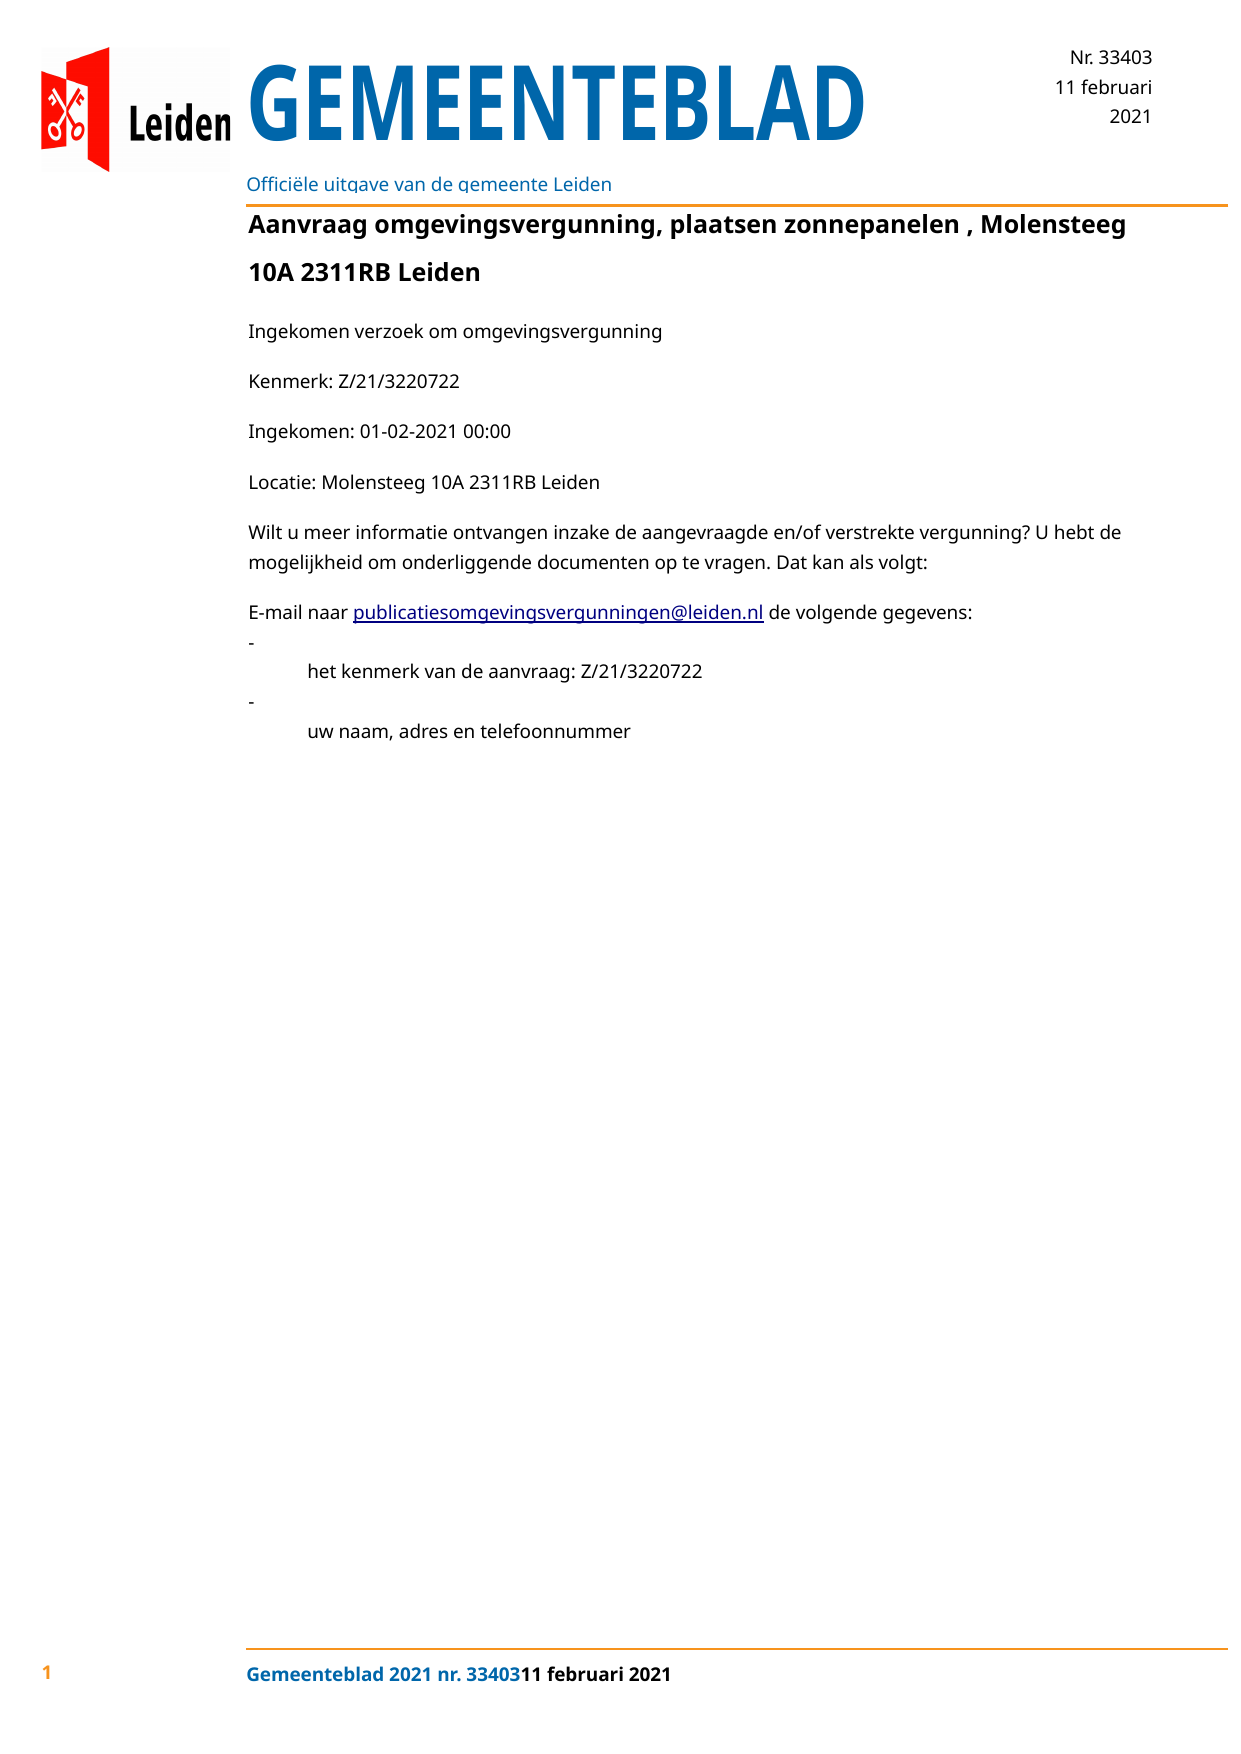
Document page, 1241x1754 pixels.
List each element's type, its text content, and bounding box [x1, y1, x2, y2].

text Locatie: Molensteeg 10A 2311RB Leiden [248, 469, 1152, 495]
text Aanvraag omgevingsvergunning, plaatsen zonnepanelen , Molensteeg 10A 2311RB Leiden [248, 207, 1152, 288]
list het kenmerk van de aanvraag: Z/21/3220722 [248, 659, 1152, 684]
picture [41, 47, 231, 172]
text Kenmerk: Z/21/3220722 [248, 368, 1152, 394]
text Wilt u meer informatie ontvangen inzake de aangevraagde en/of verstrekte vergunning? U hebt de mogelijkheid om onderliggende documenten op te vragen. Dat kan als volgt: [248, 519, 1152, 575]
text Ingekomen: 01-02-2021 00:00 [248, 419, 1152, 444]
text Ingekomen verzoek om omgevingsvergunning [248, 318, 1152, 344]
list uw naam, adres en telefoonnummer [248, 718, 1152, 744]
text E-mail naar publicatiesomgevingsvergunningen@leiden.nl de volgende gegevens: [248, 599, 1152, 625]
